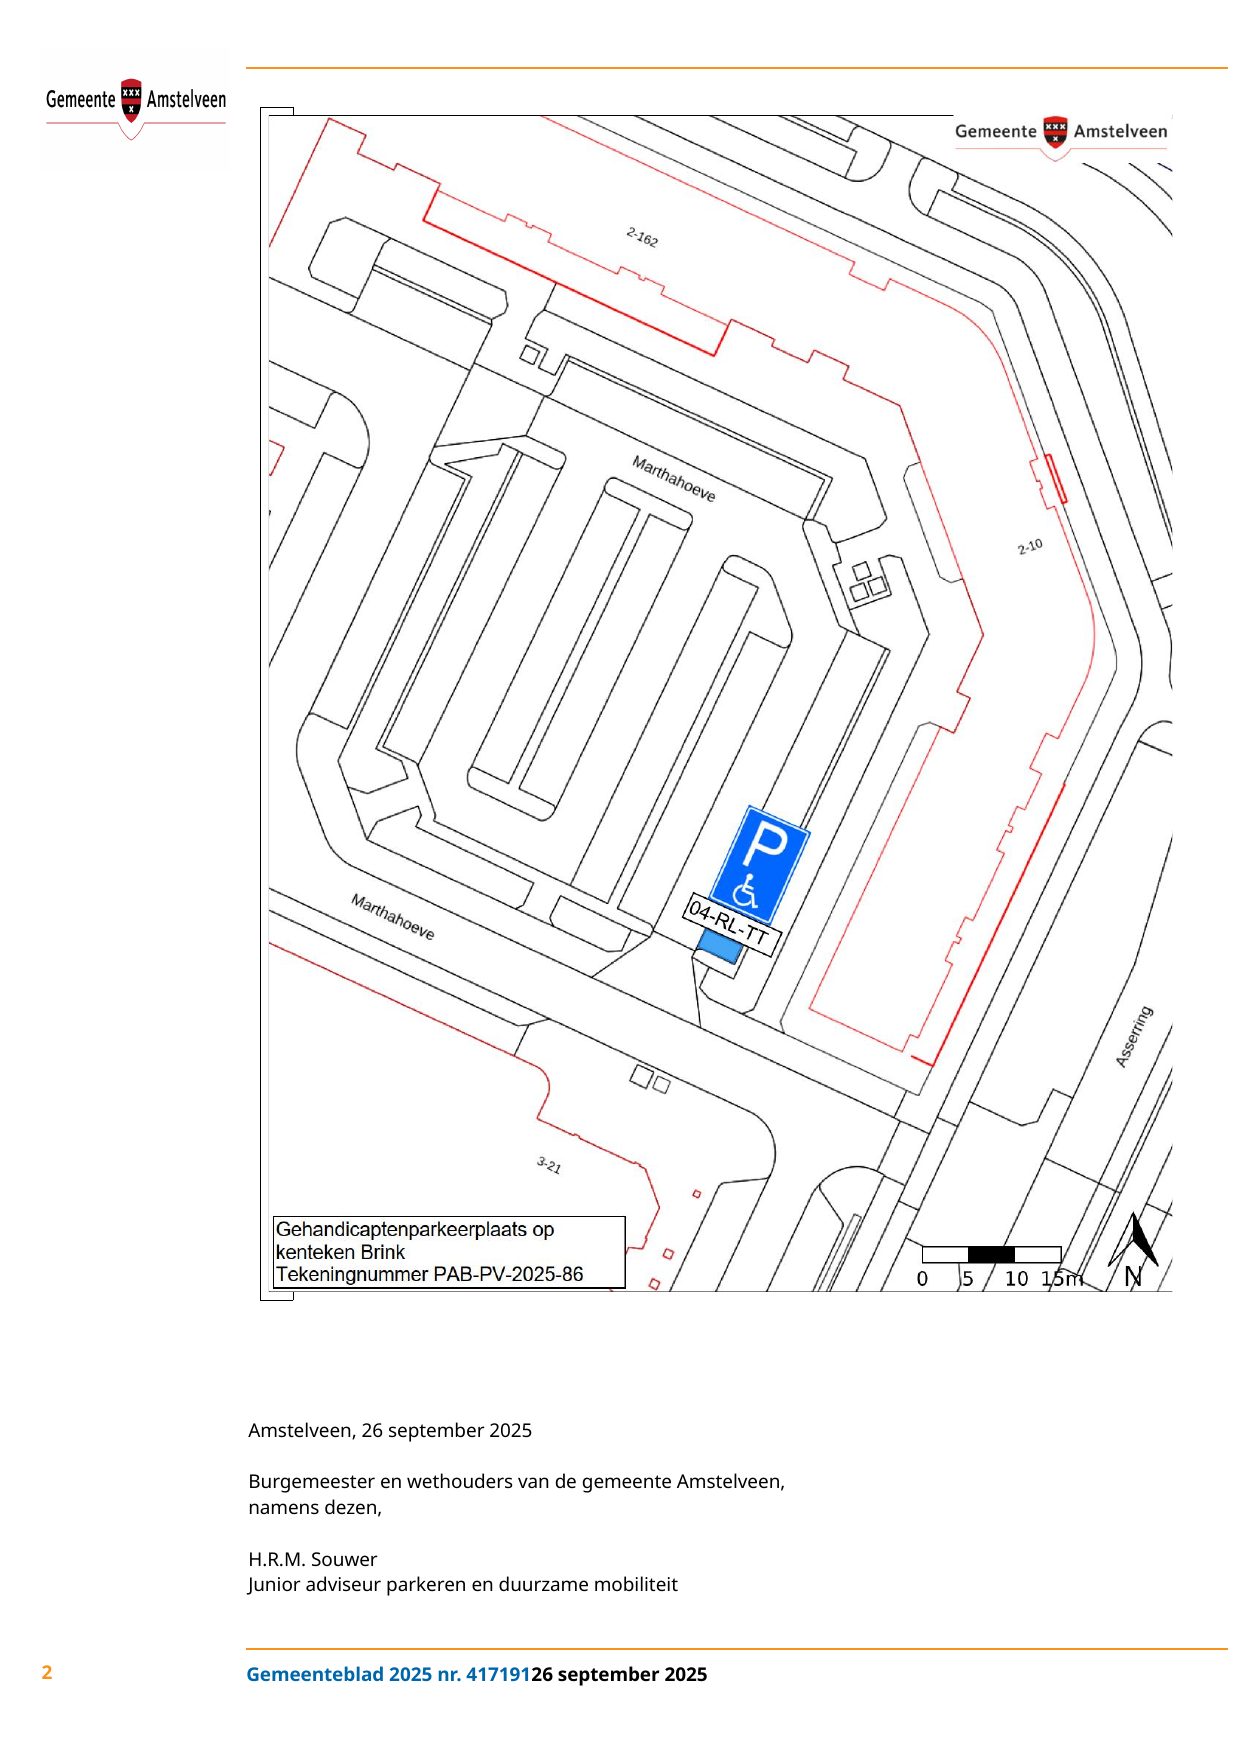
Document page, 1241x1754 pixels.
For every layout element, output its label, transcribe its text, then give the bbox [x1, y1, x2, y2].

text namens dezen, [248, 1494, 1152, 1520]
picture [41, 47, 231, 172]
text Amstelveen, 26 september 2025 [248, 1417, 1152, 1443]
text H.R.M. Souwer [248, 1546, 1152, 1571]
text Junior adviseur parkeren en duurzame mobiliteit [248, 1571, 1152, 1597]
text Burgemeester en wethouders van de gemeente Amstelveen, [248, 1468, 1152, 1494]
picture [268, 115, 1173, 1292]
